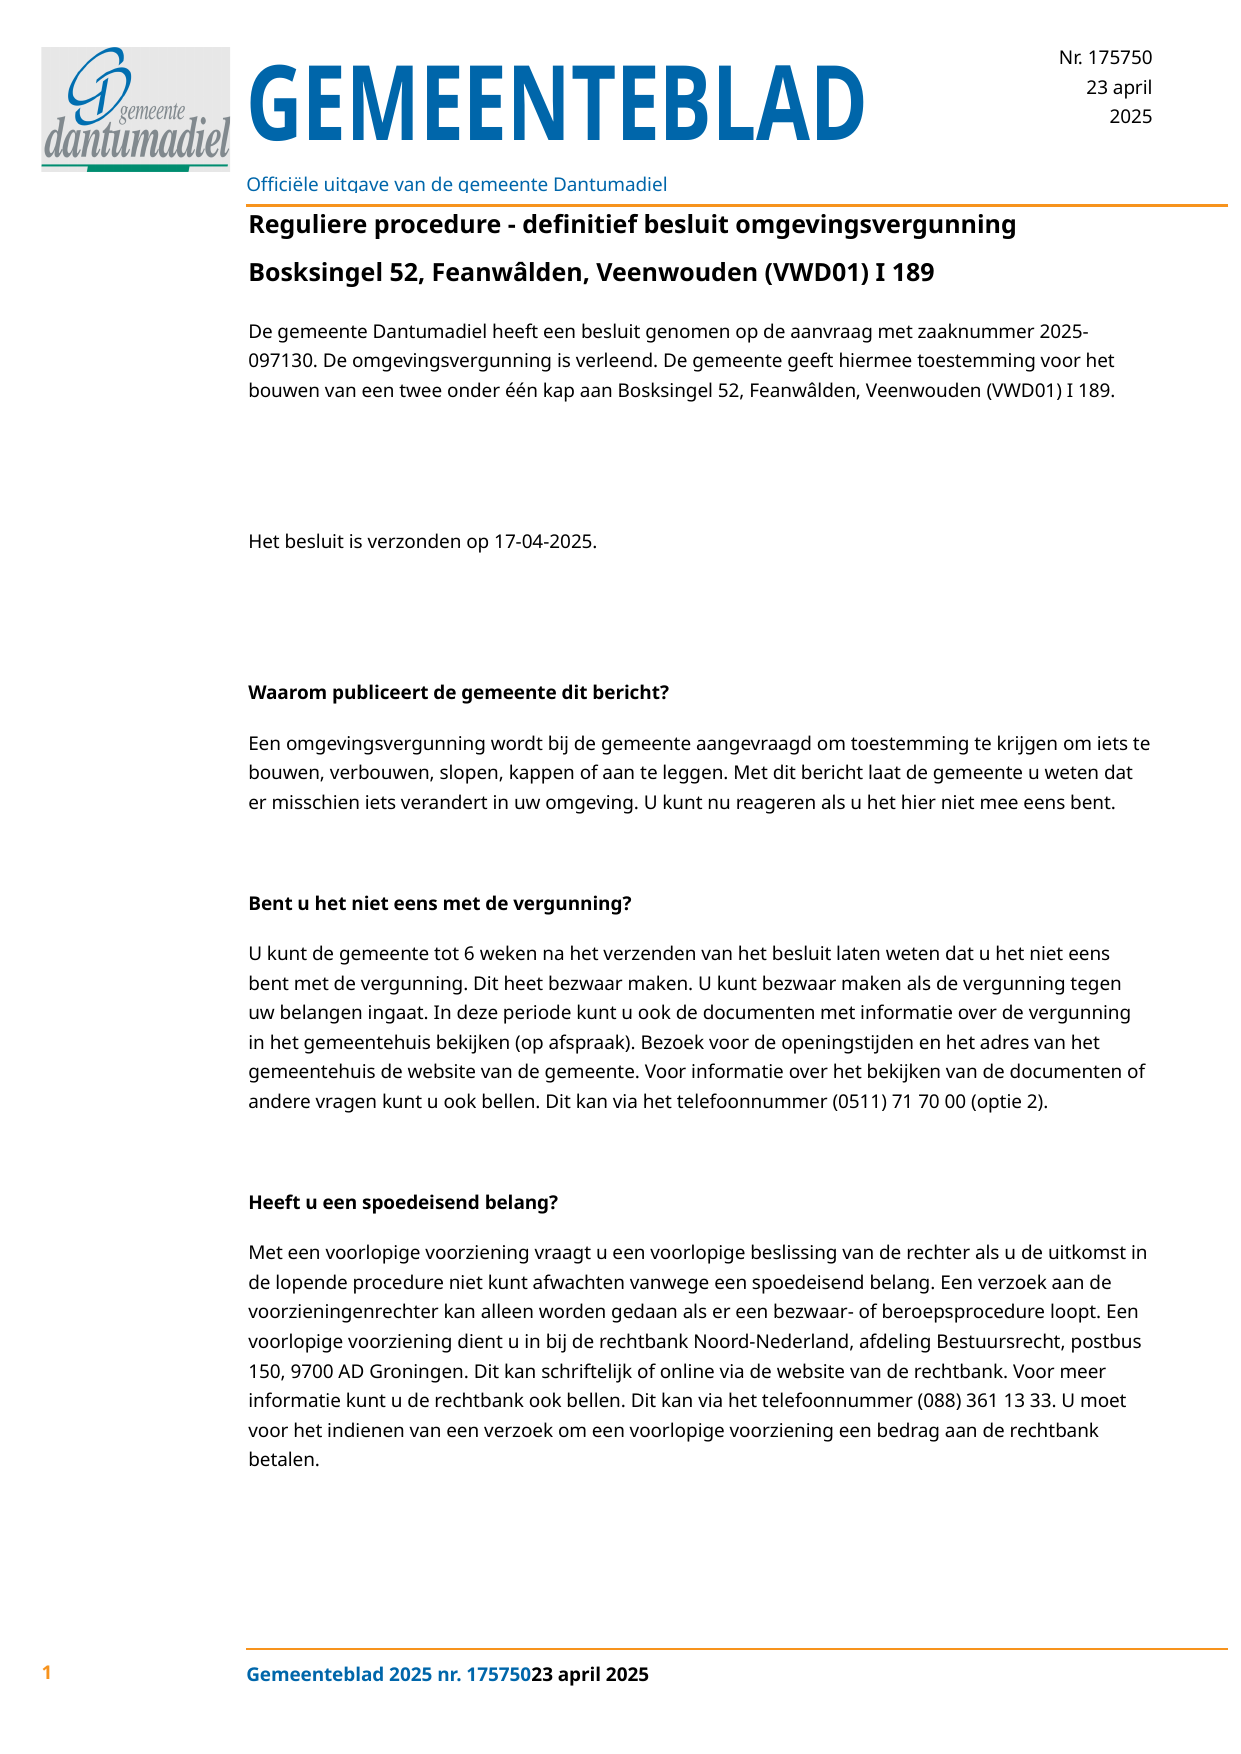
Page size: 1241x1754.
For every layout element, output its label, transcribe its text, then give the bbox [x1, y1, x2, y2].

text Waarom publiceert de gemeente dit bericht? [248, 679, 1152, 705]
text De gemeente Dantumadiel heeft een besluit genomen op de aanvraag met zaaknummer 2025-097130. De omgevingsvergunning is verleend. De gemeente geeft hiermee toestemming voor het bouwen van een twee onder één kap aan Bosksingel 52, Feanwâlden, Veenwouden (VWD01) I 189. [248, 318, 1152, 403]
text Reguliere procedure - definitief besluit omgevingsvergunning Bosksingel 52, Feanwâlden, Veenwouden (VWD01) I 189 [248, 207, 1152, 288]
text Een omgevingsvergunning wordt bij de gemeente aangevraagd om toestemming te krijgen om iets te bouwen, verbouwen, slopen, kappen of aan te leggen. Met dit bericht laat de gemeente u weten dat er misschien iets verandert in uw omgeving. U kunt nu reageren als u het hier niet mee eens bent. [248, 730, 1152, 815]
text Met een voorlopige voorziening vraagt u een voorlopige beslissing van de rechter als u de uitkomst in de lopende procedure niet kunt afwachten vanwege een spoedeisend belang. Een verzoek aan de voorzieningenrechter kan alleen worden gedaan als er een bezwaar- of beroepsprocedure loopt. Een voorlopige voorziening dient u in bij de rechtbank Noord-Nederland, afdeling Bestuursrecht, postbus 150, 9700 AD Groningen. Dit kan schriftelijk of online via de website van de rechtbank. Voor meer informatie kunt u de rechtbank ook bellen. Dit kan via het telefoonnummer (088) 361 13 33. U moet voor het indienen van een verzoek om een voorlopige voorziening een bedrag aan de rechtbank betalen. [248, 1239, 1152, 1472]
text Bent u het niet eens met de vergunning? [248, 890, 1152, 916]
text Het besluit is verzonden op 17-04-2025. [248, 528, 1152, 554]
text U kunt de gemeente tot 6 weken na het verzenden van het besluit laten weten dat u het niet eens bent met de vergunning. Dit heet bezwaar maken. U kunt bezwaar maken als de vergunning tegen uw belangen ingaat. In deze periode kunt u ook de documenten met informatie over de vergunning in het gemeentehuis bekijken (op afspraak). Bezoek voor de openingstijden en het adres van het gemeentehuis de website van de gemeente. Voor informatie over het bekijken van de documenten of andere vragen kunt u ook bellen. Dit kan via het telefoonnummer (0511) 71 70 00 (optie 2). [248, 940, 1152, 1114]
text Heeft u een spoedeisend belang? [248, 1189, 1152, 1215]
picture [41, 47, 231, 172]
